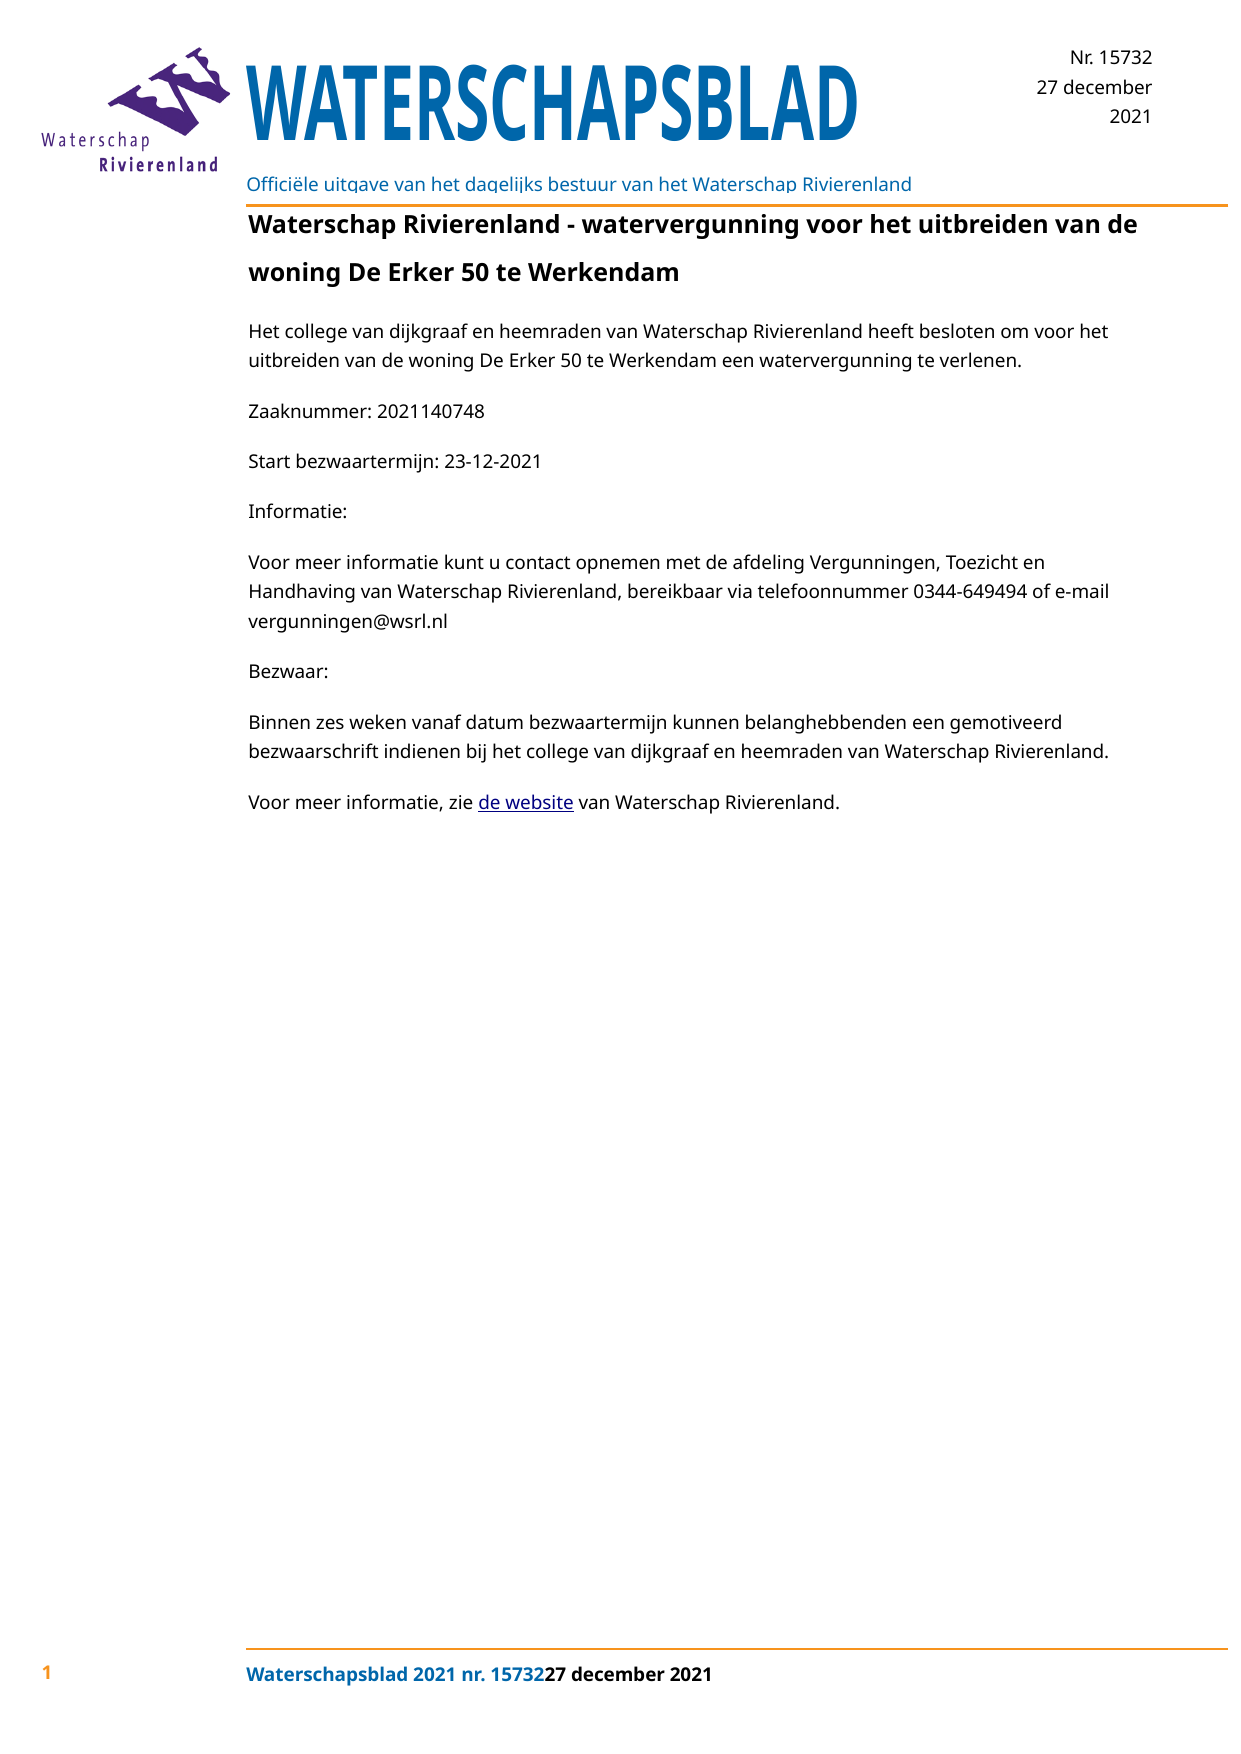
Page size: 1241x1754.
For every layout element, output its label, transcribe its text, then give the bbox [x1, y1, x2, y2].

picture [41, 47, 231, 172]
text Binnen zes weken vanaf datum bezwaartermijn kunnen belanghebbenden een gemotiveerd bezwaarschrift indienen bij het college van dijkgraaf en heemraden van Waterschap Rivierenland. [248, 709, 1152, 764]
text Waterschap Rivierenland - watervergunning voor het uitbreiden van de woning De Erker 50 te Werkendam [248, 207, 1152, 288]
text Start bezwaartermijn: 23-12-2021 [248, 448, 1152, 474]
text Voor meer informatie kunt u contact opnemen met de afdeling Vergunningen, Toezicht en Handhaving van Waterschap Rivierenland, bereikbaar via telefoonnummer 0344-649494 of e-mail vergunningen@wsrl.nl [248, 549, 1152, 634]
text Informatie: [248, 499, 1152, 524]
text Het college van dijkgraaf en heemraden van Waterschap Rivierenland heeft besloten om voor het uitbreiden van de woning De Erker 50 te Werkendam een watervergunning te verlenen. [248, 318, 1152, 373]
text Zaaknummer: 2021140748 [248, 398, 1152, 424]
text Voor meer informatie, zie de website van Waterschap Rivierenland. [248, 789, 1152, 815]
text Bezwaar: [248, 659, 1152, 684]
